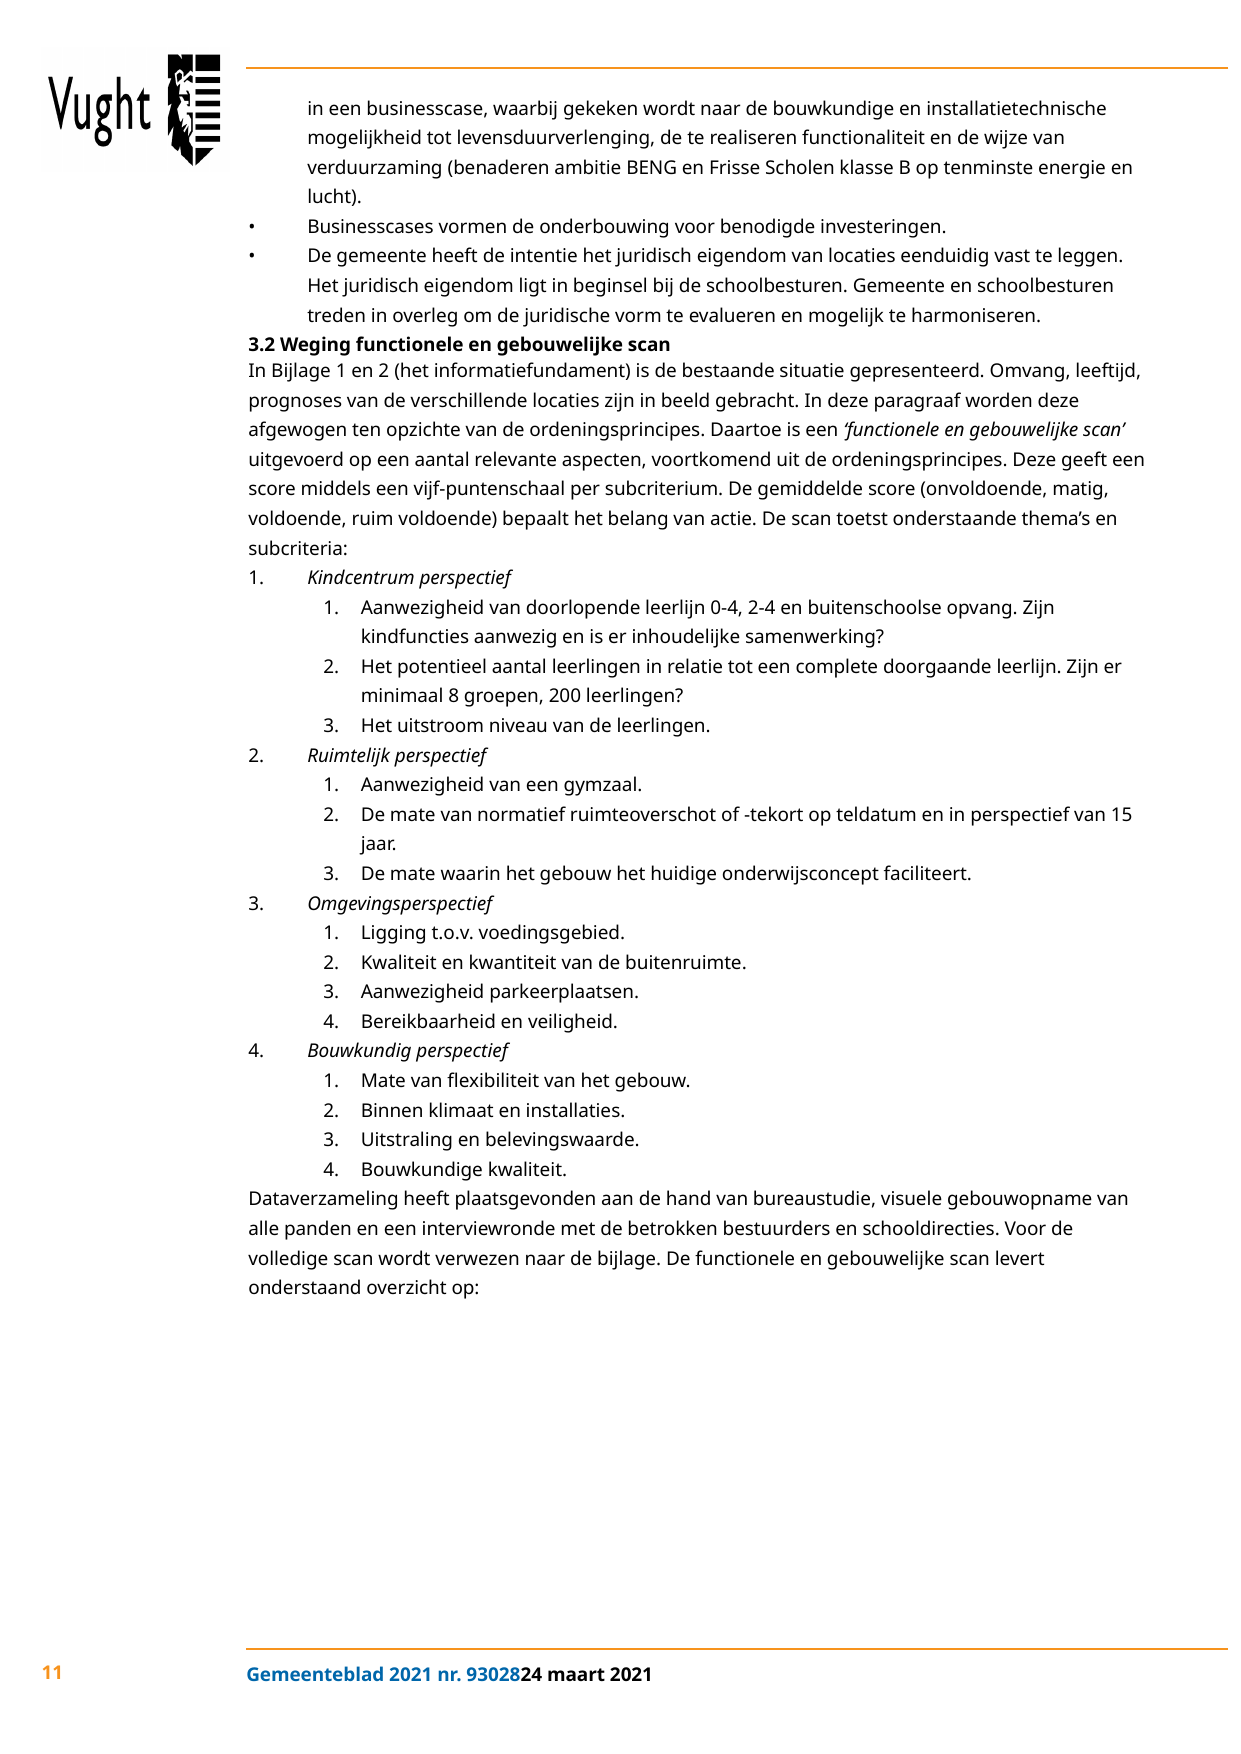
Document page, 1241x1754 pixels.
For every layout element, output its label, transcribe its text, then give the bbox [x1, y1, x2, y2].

list Ruimtelijk perspectief [248, 742, 1152, 767]
list Bouwkundig perspectief [248, 1038, 1152, 1063]
list Aanwezigheid van een gymzaal. [323, 771, 1152, 797]
list Het uitstroom niveau van de leerlingen. [323, 712, 1152, 738]
list Omgevingsperspectief [248, 890, 1152, 915]
text Dataverzameling heeft plaatsgevonden aan de hand van bureaustudie, visuele gebouwopname van alle panden en een interviewronde met de betrokken bestuurders en schooldirecties. Voor de volledige scan wordt verwezen naar de bijlage. De functionele en gebouwelijke scan levert onderstaand overzicht op: [248, 1186, 1152, 1300]
list Kwaliteit en kwantiteit van de buitenruimte. [323, 949, 1152, 974]
list Aanwezigheid van doorlopende leerlijn 0-4, 2-4 en buitenschoolse opvang. Zijn kindfuncties aanwezig en is er inhoudelijke samenwerking? [323, 594, 1152, 649]
list De mate waarin het gebouw het huidige onderwijsconcept faciliteert. [323, 860, 1152, 886]
list Aanwezigheid parkeerplaatsen. [323, 978, 1152, 1004]
list De gemeente heeft de intentie het juridisch eigendom van locaties eenduidig vast te leggen. Het juridisch eigendom ligt in beginsel bij de schoolbesturen. Gemeente en schoolbesturen treden in overleg om de juridische vorm te evalueren en mogelijk te harmoniseren. [248, 243, 1152, 328]
text In Bijlage 1 en 2 (het informatiefundament) is de bestaande situatie gepresenteerd. Omvang, leeftijd, prognoses van de verschillende locaties zijn in beeld gebracht. In deze paragraaf worden deze afgewogen ten opzichte van de ordeningsprincipes. Daartoe is een ‘functionele en gebouwelijke scan’ uitgevoerd op een aantal relevante aspecten, voortkomend uit de ordeningsprincipes. Deze geeft een score middels een vijf-puntenschaal per subcriterium. De gemiddelde score (onvoldoende, matig, voldoende, ruim voldoende) bepaalt het belang van actie. De scan toetst onderstaande thema’s en subcriteria: [248, 357, 1152, 560]
list Mate van flexibiliteit van het gebouw. [323, 1067, 1152, 1093]
list De mate van normatief ruimteoverschot of -tekort op teldatum en in perspectief van 15 jaar. [323, 801, 1152, 856]
list Binnen klimaat en installaties. [323, 1097, 1152, 1122]
list Bereikbaarheid en veiligheid. [323, 1008, 1152, 1034]
list Kindcentrum perspectief [248, 564, 1152, 590]
list in een businesscase, waarbij gekeken wordt naar de bouwkundige en installatietechnische mogelijkheid tot levensduurverlenging, de te realiseren functionaliteit en de wijze van verduurzaming (benaderen ambitie BENG en Frisse Scholen klasse B op tenminste energie en lucht). [248, 95, 1152, 209]
list Uitstraling en belevingswaarde. [323, 1126, 1152, 1152]
picture [41, 47, 231, 172]
list Het potentieel aantal leerlingen in relatie tot een complete doorgaande leerlijn. Zijn er minimaal 8 groepen, 200 leerlingen? [323, 653, 1152, 708]
text 3.2 Weging functionele en gebouwelijke scan [248, 331, 1152, 357]
list Businesscases vormen de onderbouwing voor benodigde investeringen. [248, 213, 1152, 239]
list Ligging t.o.v. voedingsgebied. [323, 919, 1152, 945]
list Bouwkundige kwaliteit. [323, 1156, 1152, 1182]
